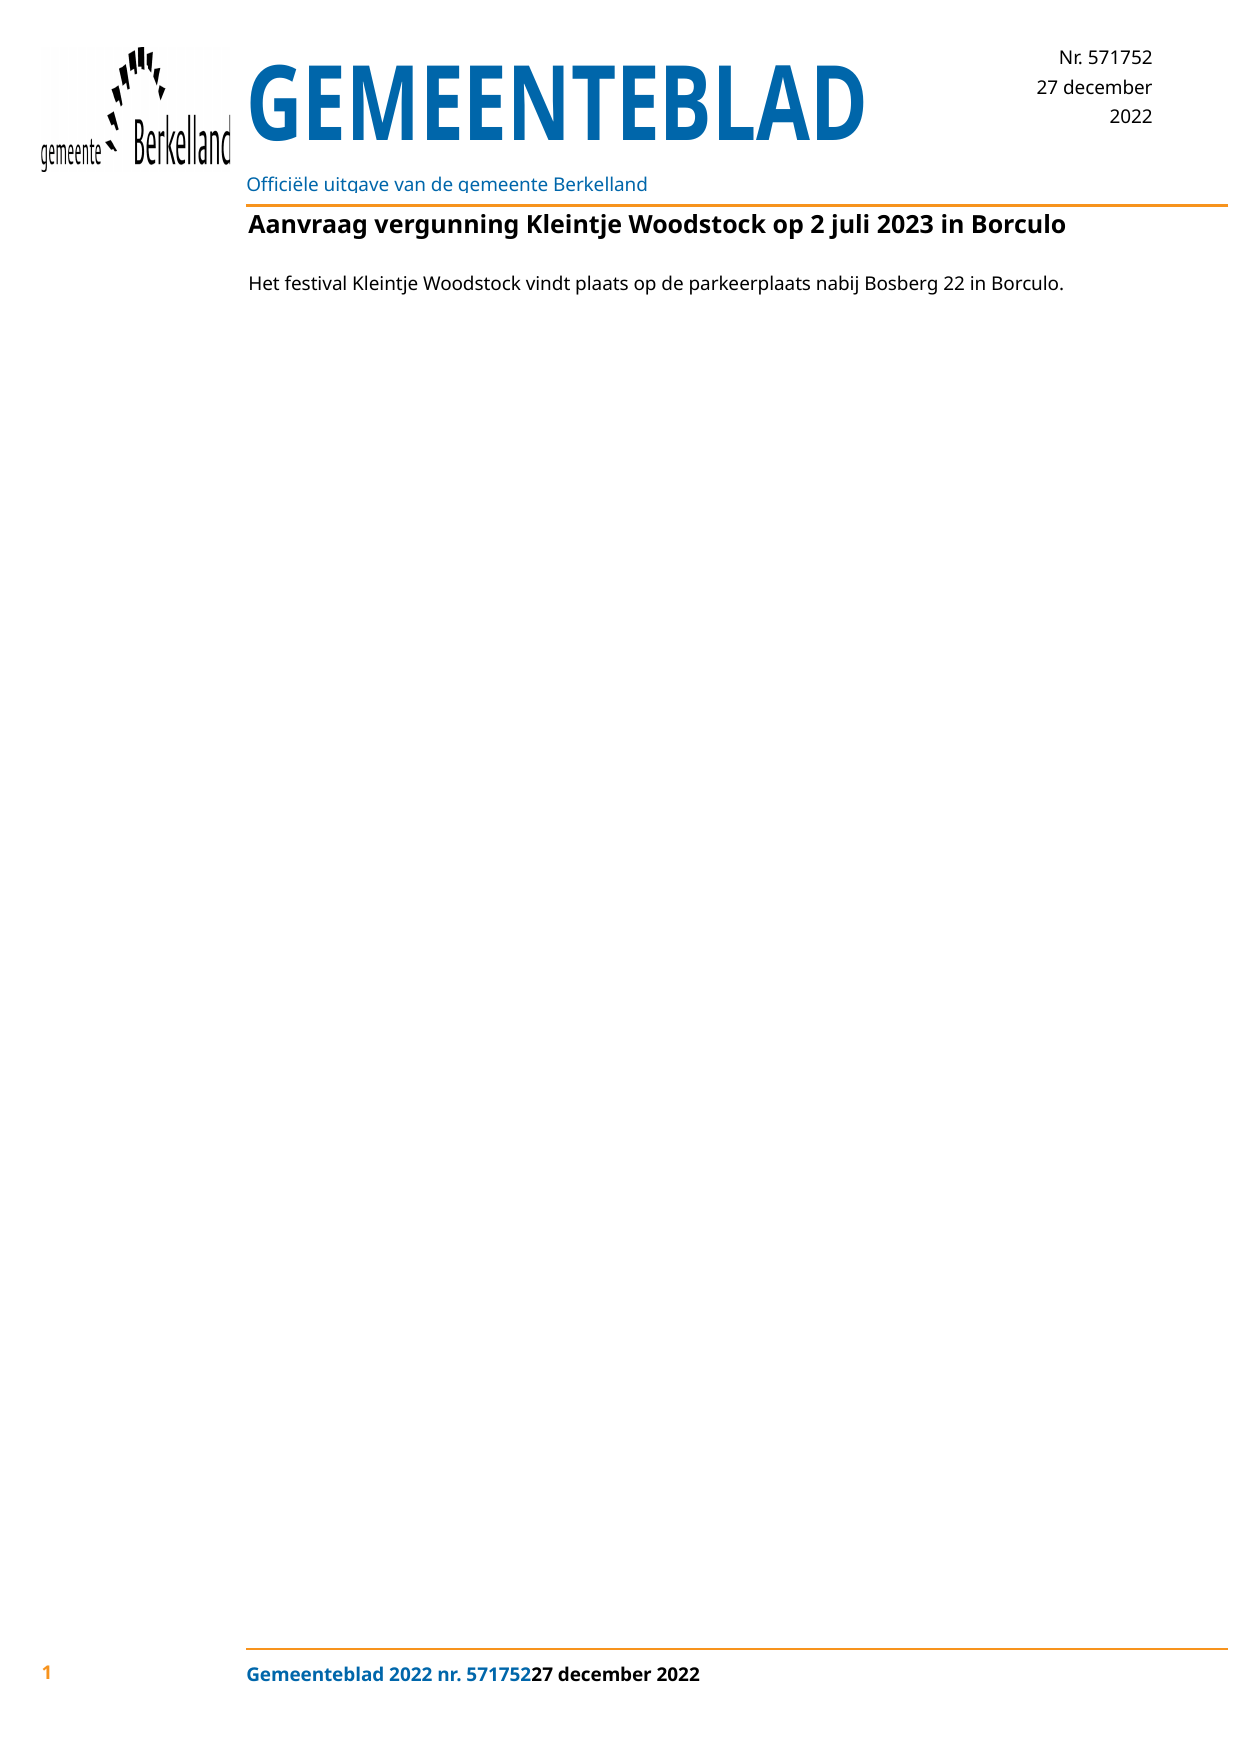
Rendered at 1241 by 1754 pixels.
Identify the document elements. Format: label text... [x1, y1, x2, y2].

picture [41, 47, 231, 172]
text Het festival Kleintje Woodstock vindt plaats op de parkeerplaats nabij Bosberg 22 in Borculo. [248, 270, 1152, 296]
text Aanvraag vergunning Kleintje Woodstock op 2 juli 2023 in Borculo [248, 207, 1152, 241]
